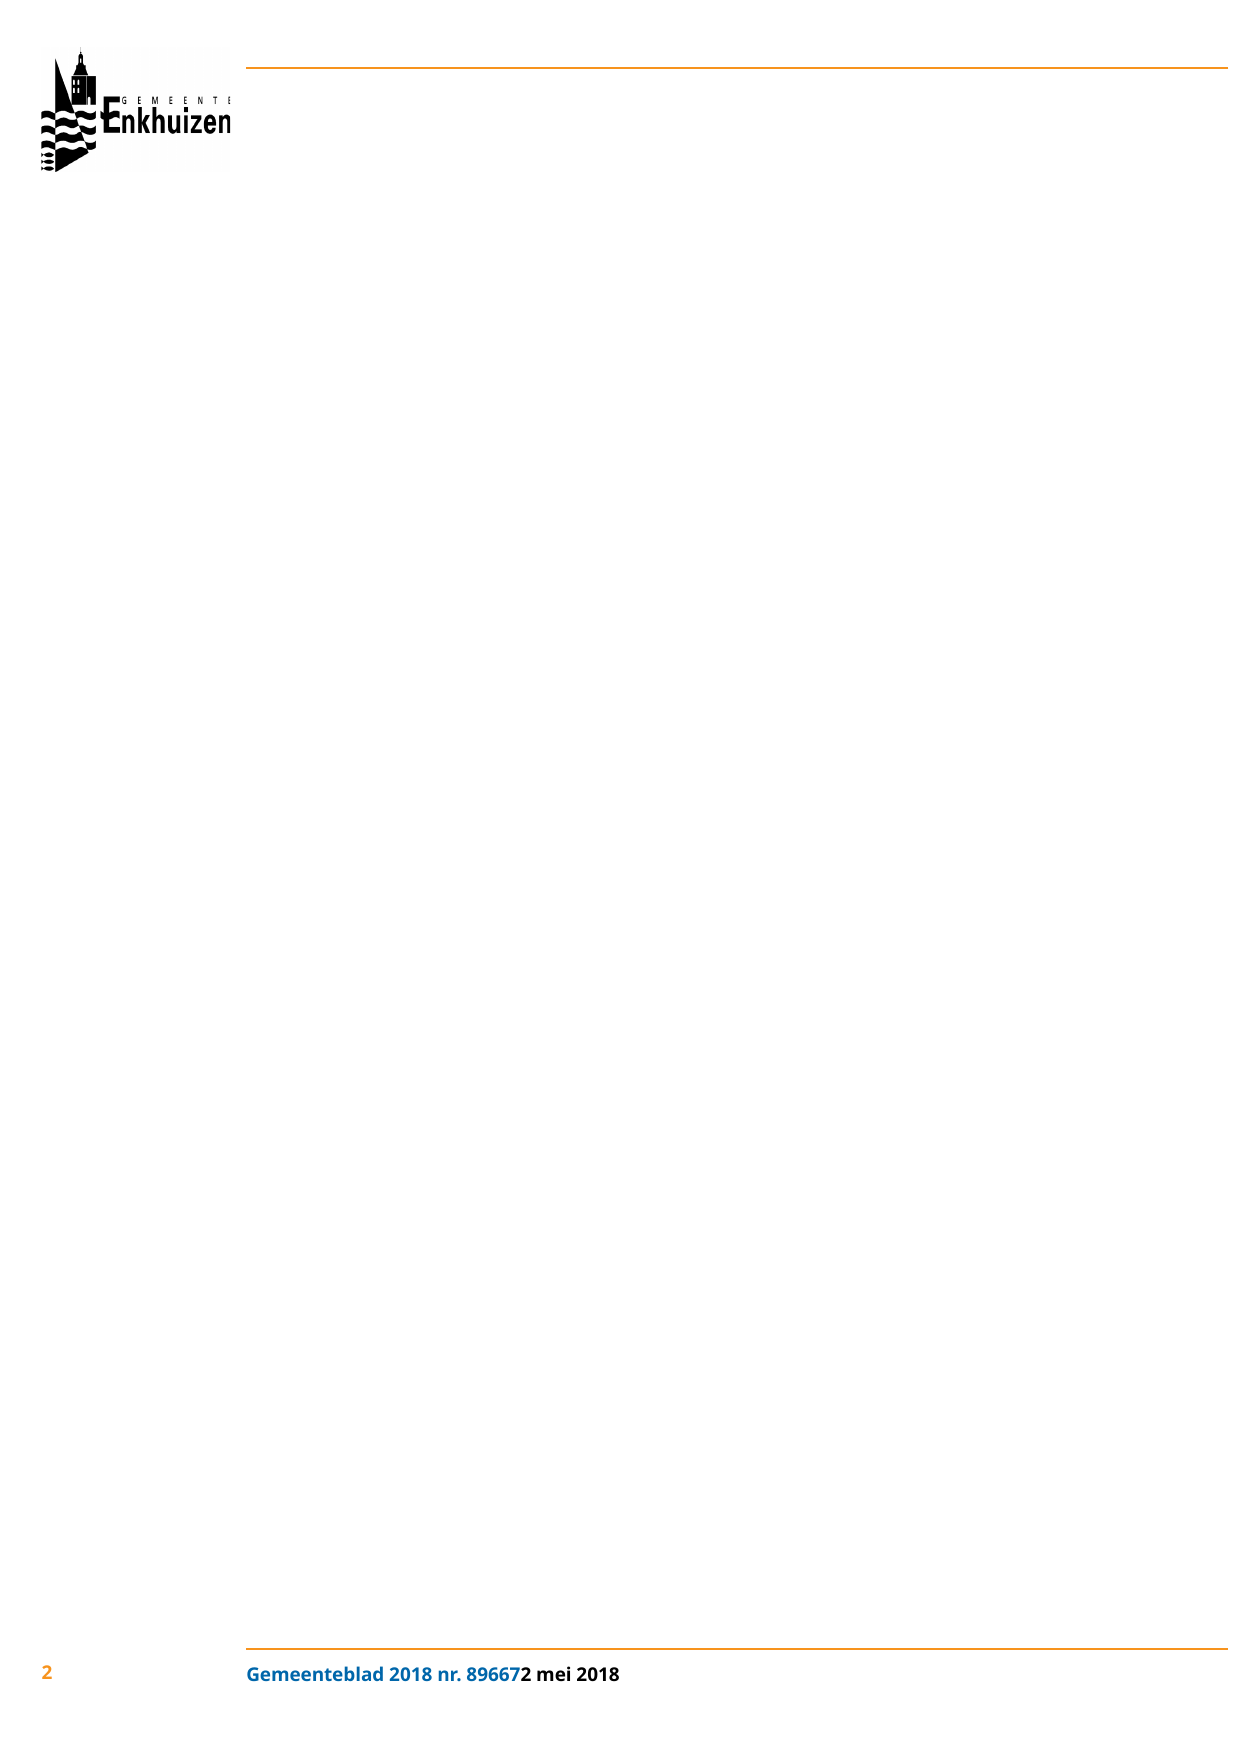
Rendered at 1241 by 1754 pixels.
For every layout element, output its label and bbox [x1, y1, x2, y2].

picture [41, 47, 231, 172]
